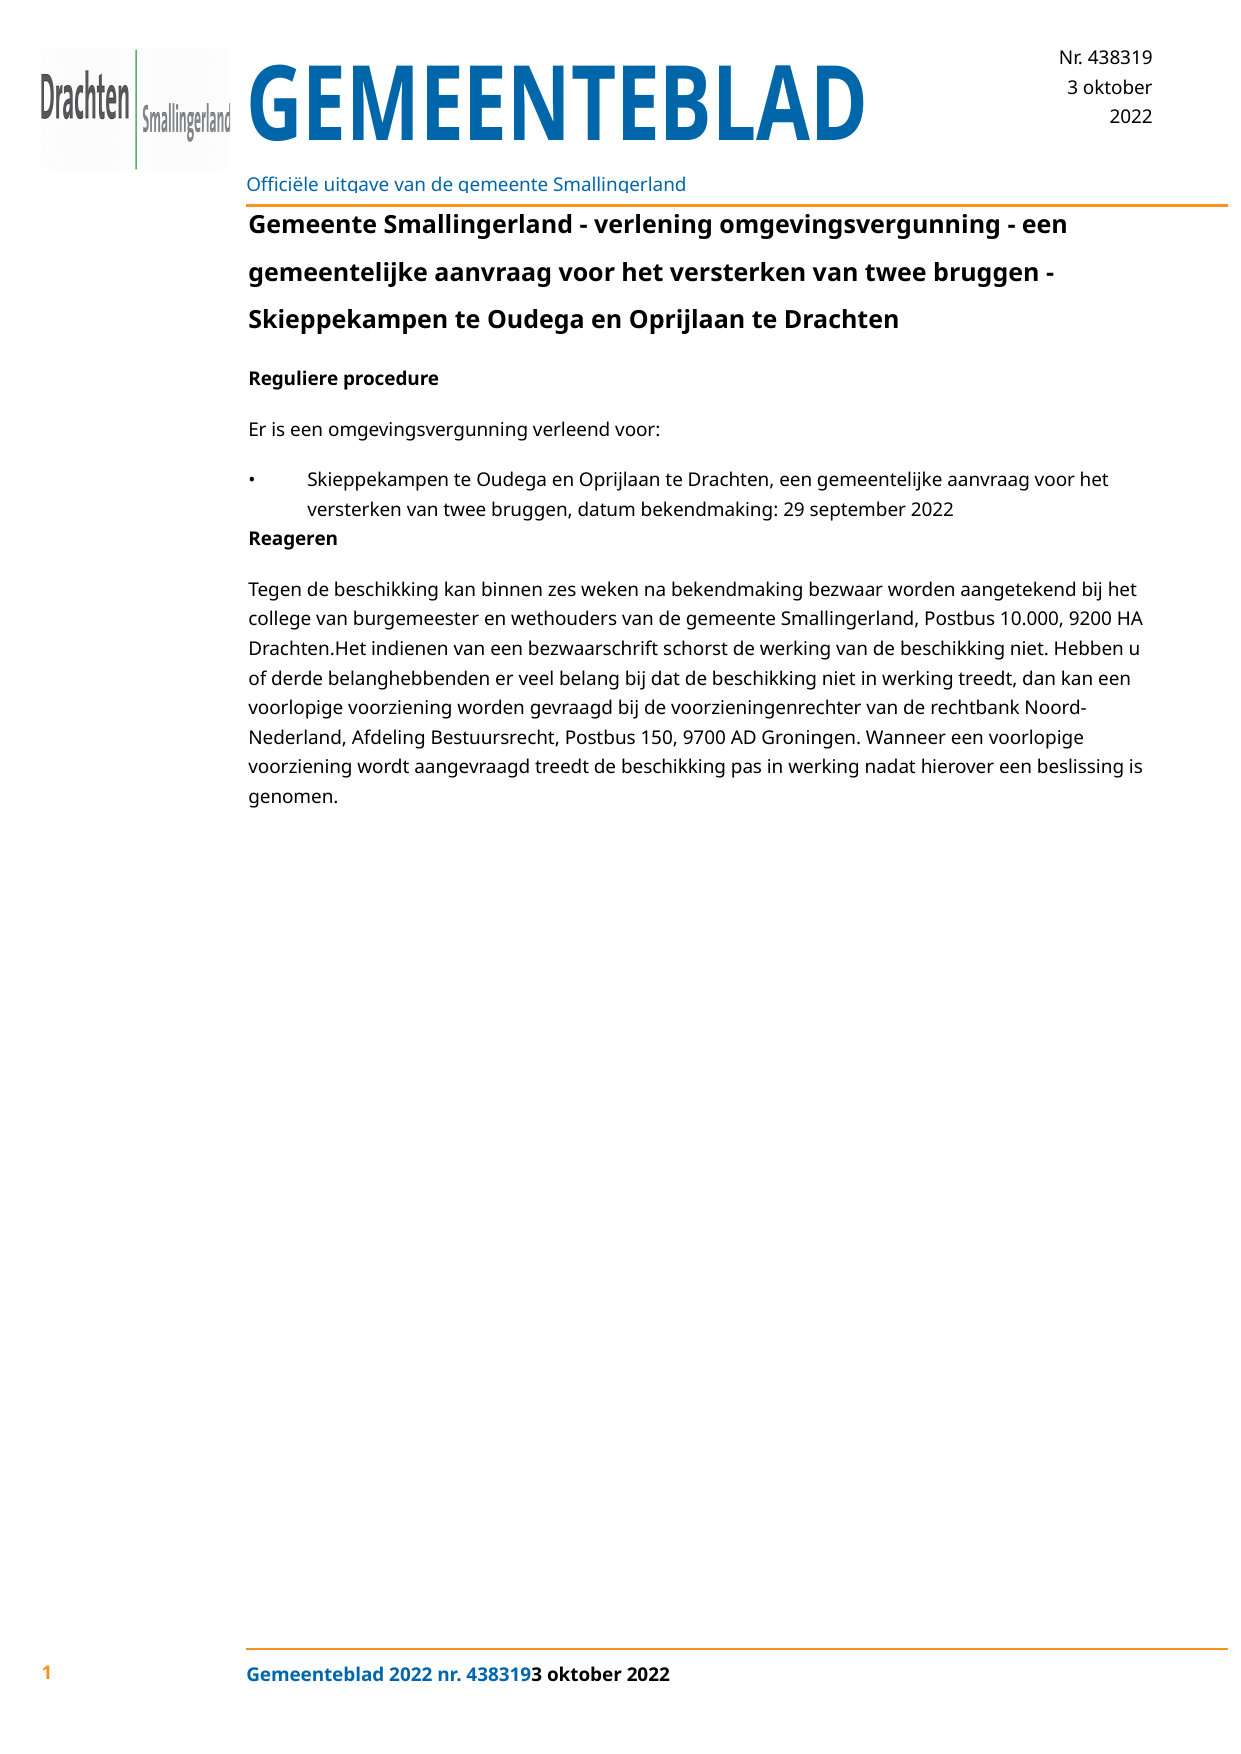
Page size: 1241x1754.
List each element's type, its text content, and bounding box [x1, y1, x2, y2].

picture [41, 47, 231, 172]
text Gemeente Smallingerland - verlening omgevingsvergunning - een gemeentelijke aanvraag voor het versterken van twee bruggen - Skieppekampen te Oudega en Oprijlaan te Drachten [248, 207, 1152, 336]
text Reguliere procedure [248, 366, 1152, 391]
text Er is een omgevingsvergunning verleend voor: [248, 416, 1152, 442]
list Skieppekampen te Oudega en Oprijlaan te Drachten, een gemeentelijke aanvraag voor het versterken van twee bruggen, datum bekendmaking: 29 september 2022 [248, 466, 1152, 522]
text Reageren [248, 526, 1152, 551]
text Tegen de beschikking kan binnen zes weken na bekendmaking bezwaar worden aangetekend bij het college van burgemeester en wethouders van de gemeente Smallingerland, Postbus 10.000, 9200 HA Drachten.Het indienen van een bezwaarschrift schorst de werking van de beschikking niet. Hebben u of derde belanghebbenden er veel belang bij dat de beschikking niet in werking treedt, dan kan een voorlopige voorziening worden gevraagd bij de voorzieningenrechter van de rechtbank Noord-Nederland, Afdeling Bestuursrecht, Postbus 150, 9700 AD Groningen. Wanneer een voorlopige voorziening wordt aangevraagd treedt de beschikking pas in werking nadat hierover een beslissing is genomen. [248, 576, 1152, 809]
